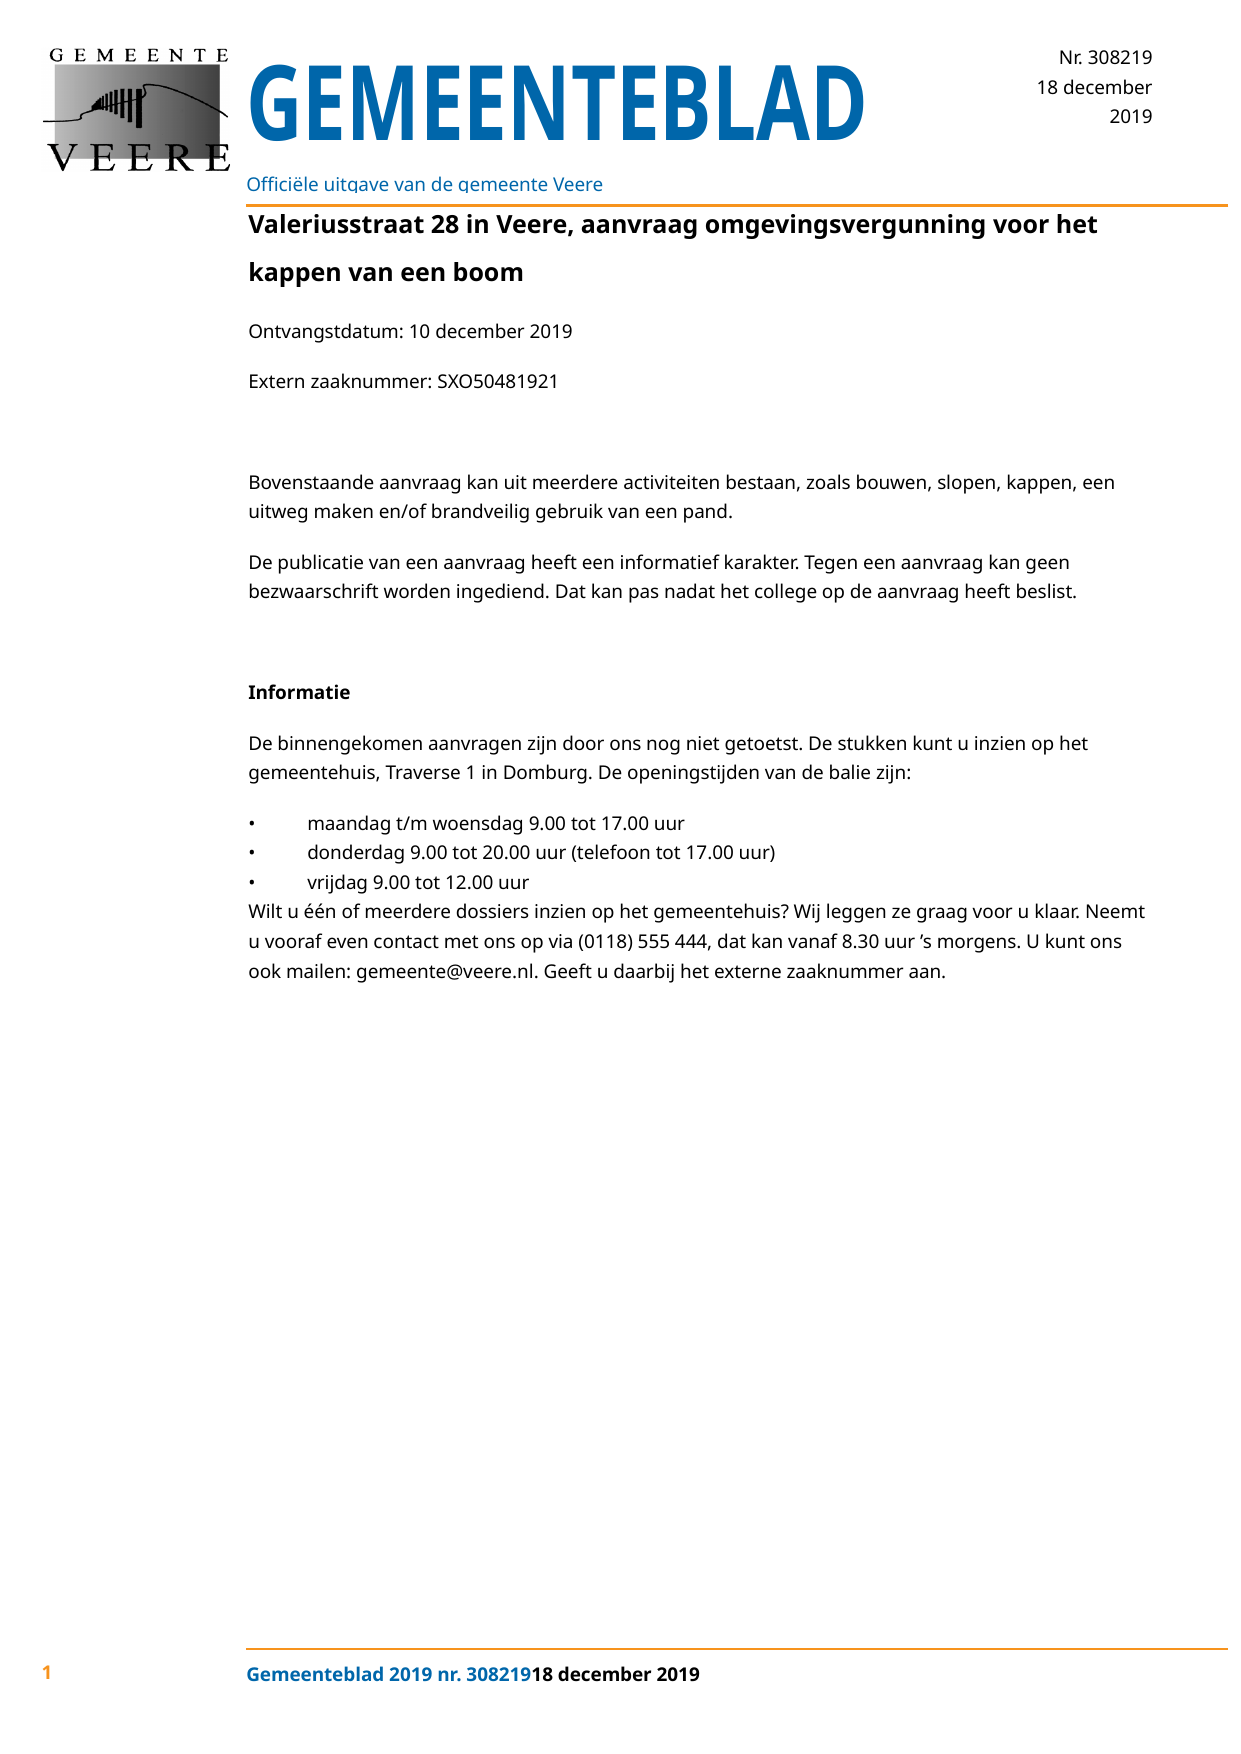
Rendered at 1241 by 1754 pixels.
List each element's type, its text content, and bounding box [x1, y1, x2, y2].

text De publicatie van een aanvraag heeft een informatief karakter. Tegen een aanvraag kan geen bezwaarschrift worden ingediend. Dat kan pas nadat het college op de aanvraag heeft beslist. [248, 549, 1152, 604]
text Valeriusstraat 28 in Veere, aanvraag omgevingsvergunning voor het kappen van een boom [248, 207, 1152, 288]
text Ontvangstdatum: 10 december 2019 [248, 318, 1152, 344]
text De binnengekomen aanvragen zijn door ons nog niet getoetst. De stukken kunt u inzien op het gemeentehuis, Traverse 1 in Domburg. De openingstijden van de balie zijn: [248, 730, 1152, 785]
list donderdag 9.00 tot 20.00 uur (telefoon tot 17.00 uur) [248, 839, 1152, 865]
text Wilt u één of meerdere dossiers inzien op het gemeentehuis? Wij leggen ze graag voor u klaar. Neemt u vooraf even contact met ons op via (0118) 555 444, dat kan vanaf 8.30 uur ’s morgens. U kunt ons ook mailen: gemeente@veere.nl. Geeft u daarbij het externe zaaknummer aan. [248, 899, 1152, 984]
text Informatie [248, 679, 1152, 705]
picture [41, 47, 231, 172]
text Extern zaaknummer: SXO50481921 [248, 368, 1152, 394]
list maandag t/m woensdag 9.00 tot 17.00 uur [248, 810, 1152, 836]
list vrijdag 9.00 tot 12.00 uur [248, 869, 1152, 895]
text Bovenstaande aanvraag kan uit meerdere activiteiten bestaan, zoals bouwen, slopen, kappen, een uitweg maken en/of brandveilig gebruik van een pand. [248, 469, 1152, 524]
